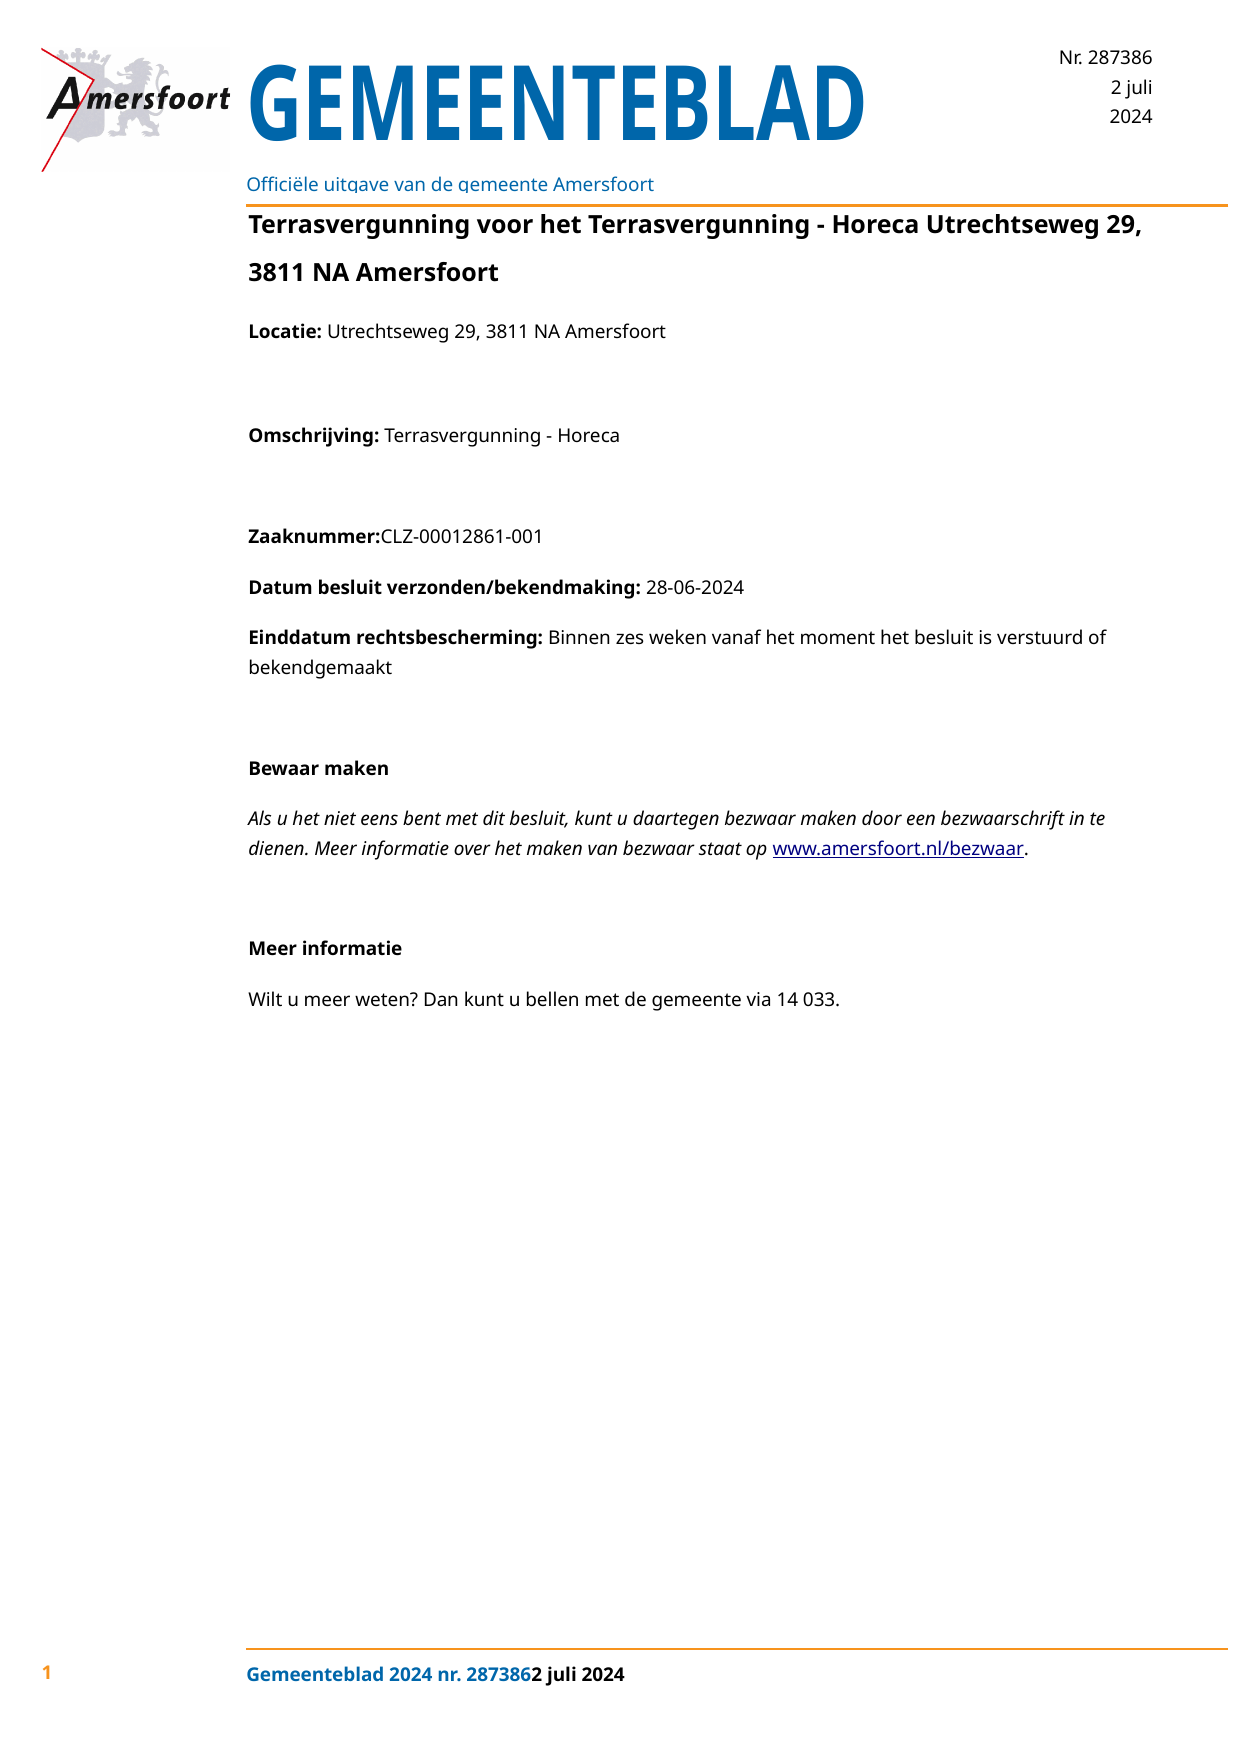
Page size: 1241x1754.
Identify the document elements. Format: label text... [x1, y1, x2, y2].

text Datum besluit verzonden/bekendmaking: 28-06-2024 [248, 574, 1152, 600]
text Zaaknummer:CLZ-00012861-001 [248, 523, 1152, 549]
text Terrasvergunning voor het Terrasvergunning - Horeca Utrechtseweg 29, 3811 NA Amersfoort [248, 207, 1152, 288]
text Als u het niet eens bent met dit besluit, kunt u daartegen bezwaar maken door een bezwaarschrift in te dienen. Meer informatie over het maken van bezwaar staat op www.amersfoort.nl/bezwaar. [248, 805, 1152, 861]
text Bewaar maken [248, 755, 1152, 781]
picture [41, 47, 231, 172]
text Einddatum rechtsbescherming: Binnen zes weken vanaf het moment het besluit is verstuurd of bekendgemaakt [248, 624, 1152, 680]
text Wilt u meer weten? Dan kunt u bellen met de gemeente via 14 033. [248, 986, 1152, 1012]
text Locatie: Utrechtseweg 29, 3811 NA Amersfoort [248, 318, 1152, 344]
text Meer informatie [248, 936, 1152, 961]
text ﻿Omschrijving: Terrasvergunning - Horeca [248, 419, 1152, 448]
